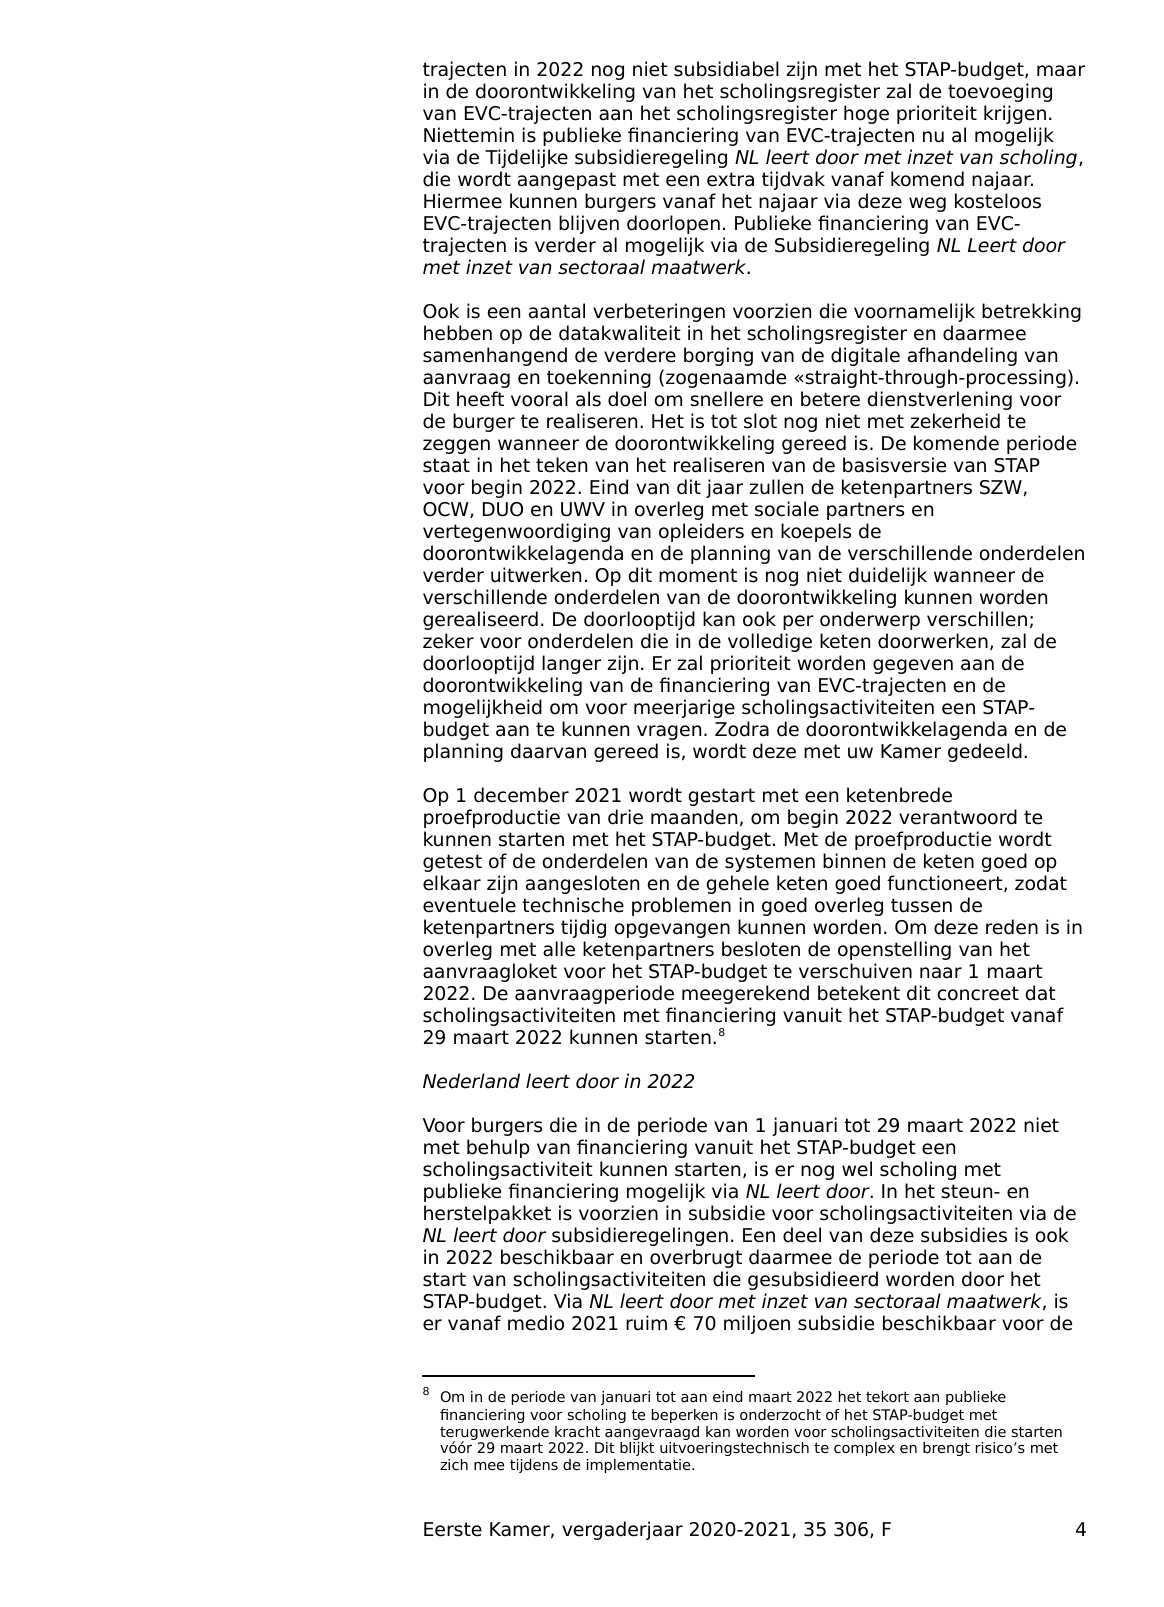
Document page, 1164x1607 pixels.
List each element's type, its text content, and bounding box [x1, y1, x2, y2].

text Ook is een aantal verbeteringen voorzien die voornamelijk betrekking hebben op de datakwaliteit in het scholingsregister en daarmee samenhangend de verdere borging van de digitale afhandeling van aanvraag en toekenning (zogenaamde «straight-through-processing). Dit heeft vooral als doel om snellere en betere dienstverlening voor de burger te realiseren. Het is tot slot nog niet met zekerheid te zeggen wanneer de doorontwikkeling gereed is. De komende periode staat in het teken van het realiseren van de basisversie van STAP voor begin 2022. Eind van dit jaar zullen de ketenpartners SZW, OCW, DUO en UWV in overleg met sociale partners en vertegenwoordiging van opleiders en koepels de doorontwikkelagenda en de planning van de verschillende onderdelen verder uitwerken. Op dit moment is nog niet duidelijk wanneer de verschillende onderdelen van de doorontwikkeling kunnen worden gerealiseerd. De doorlooptijd kan ook per onderwerp verschillen; zeker voor onderdelen die in de volledige keten doorwerken, zal de doorlooptijd langer zijn. Er zal prioriteit worden gegeven aan de doorontwikkeling van de financiering van EVC-trajecten en de mogelijkheid om voor meerjarige scholingsactiviteiten een STAP-budget aan te kunnen vragen. Zodra de doorontwikkelagenda en de planning daarvan gereed is, wordt deze met uw Kamer gedeeld. [422, 301, 1087, 763]
text Voor burgers die in de periode van 1 januari tot 29 maart 2022 niet met behulp van financiering vanuit het STAP-budget een scholingsactiviteit kunnen starten, is er nog wel scholing met publieke financiering mogelijk via NL leert door. In het steun- en herstelpakket is voorzien in subsidie voor scholingsactiviteiten via de NL leert door subsidieregelingen. Een deel van deze subsidies is ook in 2022 beschikbaar en overbrugt daarmee de periode tot aan de start van scholingsactiviteiten die gesubsidieerd worden door het STAP-budget. Via NL leert door met inzet van sectoraal maatwerk, is er vanaf medio 2021 ruim € 70 miljoen subsidie beschikbaar voor de [422, 1115, 1087, 1335]
subtitle Nederland leert door in 2022 [422, 1071, 1087, 1093]
text Om in de periode van januari tot aan eind maart 2022 het tekort aan publieke financiering voor scholing te beperken is onderzocht of het STAP-budget met terugwerkende kracht aangevraagd kan worden voor scholingsactiviteiten die starten vóór 29 maart 2022. Dit blijkt uitvoeringstechnisch te complex en brengt risico’s met zich mee tijdens de implementatie. [422, 1385, 1087, 1474]
text trajecten in 2022 nog niet subsidiabel zijn met het STAP-budget, maar in de doorontwikkeling van het scholingsregister zal de toevoeging van EVC-trajecten aan het scholingsregister hoge prioriteit krijgen. Niettemin is publieke financiering van EVC-trajecten nu al mogelijk via de Tijdelijke subsidieregeling NL leert door met inzet van scholing, die wordt aangepast met een extra tijdvak vanaf komend najaar. Hiermee kunnen burgers vanaf het najaar via deze weg kosteloos EVC-trajecten blijven doorlopen. Publieke financiering van EVC-trajecten is verder al mogelijk via de Subsidieregeling NL Leert door met inzet van sectoraal maatwerk. [422, 59, 1087, 279]
text Op 1 december 2021 wordt gestart met een ketenbrede proefproductie van drie maanden, om begin 2022 verantwoord te kunnen starten met het STAP-budget. Met de proefproductie wordt getest of de onderdelen van de systemen binnen de keten goed op elkaar zijn aangesloten en de gehele keten goed functioneert, zodat eventuele technische problemen in goed overleg tussen de ketenpartners tijdig opgevangen kunnen worden. Om deze reden is in overleg met alle ketenpartners besloten de openstelling van het aanvraagloket voor het STAP-budget te verschuiven naar 1 maart 2022. De aanvraagperiode meegerekend betekent dit concreet dat scholingsactiviteiten met financiering vanuit het STAP-budget vanaf 29 maart 2022 kunnen starten. [422, 785, 1087, 1048]
